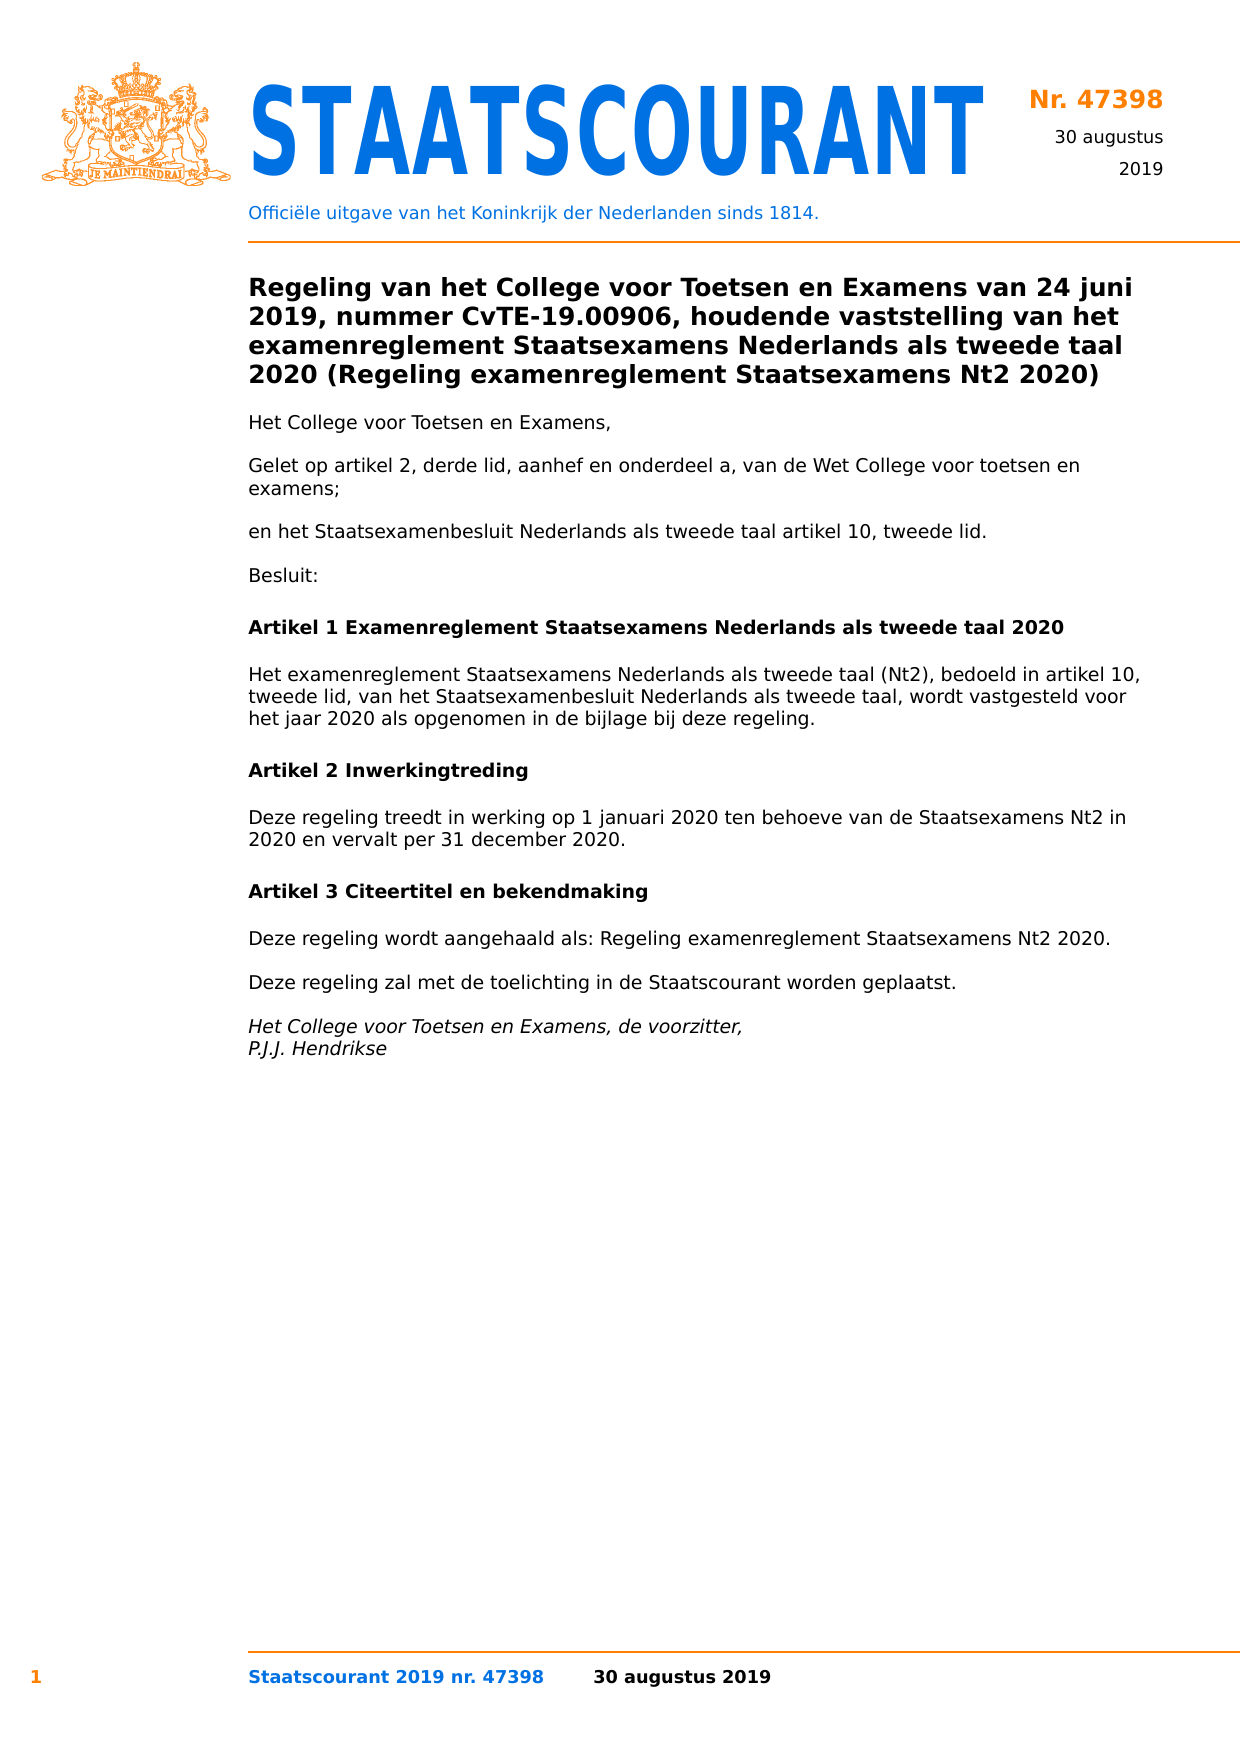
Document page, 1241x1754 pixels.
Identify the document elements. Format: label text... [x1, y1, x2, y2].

text Besluit: [248, 565, 1163, 587]
subtitle Artikel 1 Examenreglement Staatsexamens Nederlands als tweede taal 2020 [248, 617, 1163, 639]
text Deze regeling treedt in werking op 1 januari 2020 ten behoeve van de Staatsexamens Nt2 in 2020 en vervalt per 31 december 2020. [248, 807, 1163, 851]
table_header Nr. 47398 [998, 62, 1240, 121]
text Het College voor Toetsen en Examens, [248, 412, 1163, 433]
subtitle Regeling van het College voor Toetsen en Examens van 24 juni 2019, nummer CvTE-19.00906, houdende vaststelling van het examenreglement Staatsexamens Nederlands als tweede taal 2020 (Regeling examenreglement Staatsexamens Nt2 2020) [248, 273, 1163, 390]
text Deze regeling zal met de toelichting in de Staatscourant worden geplaatst. [248, 972, 1163, 994]
text Deze regeling wordt aangehaald als: Regeling examenreglement Staatsexamens Nt2 2020. [248, 928, 1163, 950]
table_header STAATSCOURANT [248, 62, 998, 203]
table_header [25, 62, 248, 241]
text Gelet op artikel 2, derde lid, aanhef en onderdeel a, van de Wet College voor toetsen en examens; [248, 455, 1163, 499]
text Het examenreglement Staatsexamens Nederlands als tweede taal (Nt2), bedoeld in artikel 10, tweede lid, van het Staatsexamenbesluit Nederlands als tweede taal, wordt vastgesteld voor het jaar 2020 als opgenomen in de bijlage bij deze regeling. [248, 664, 1163, 730]
subtitle Artikel 2 Inwerkingtreding [248, 760, 1163, 782]
picture [41, 62, 231, 186]
table_cell 30 augustus [998, 121, 1240, 153]
table_cell 2019 [998, 153, 1240, 203]
text en het Staatsexamenbesluit Nederlands als tweede taal artikel 10, tweede lid. [248, 521, 1163, 543]
table_cell Officiële uitgave van het Koninkrijk der Nederlanden sinds 1814. [248, 203, 1240, 241]
subtitle Artikel 3 Citeertitel en bekendmaking [248, 881, 1163, 903]
text Het College voor Toetsen en Examens, de voorzitter, P.J.J. Hendrikse [248, 1016, 1163, 1059]
